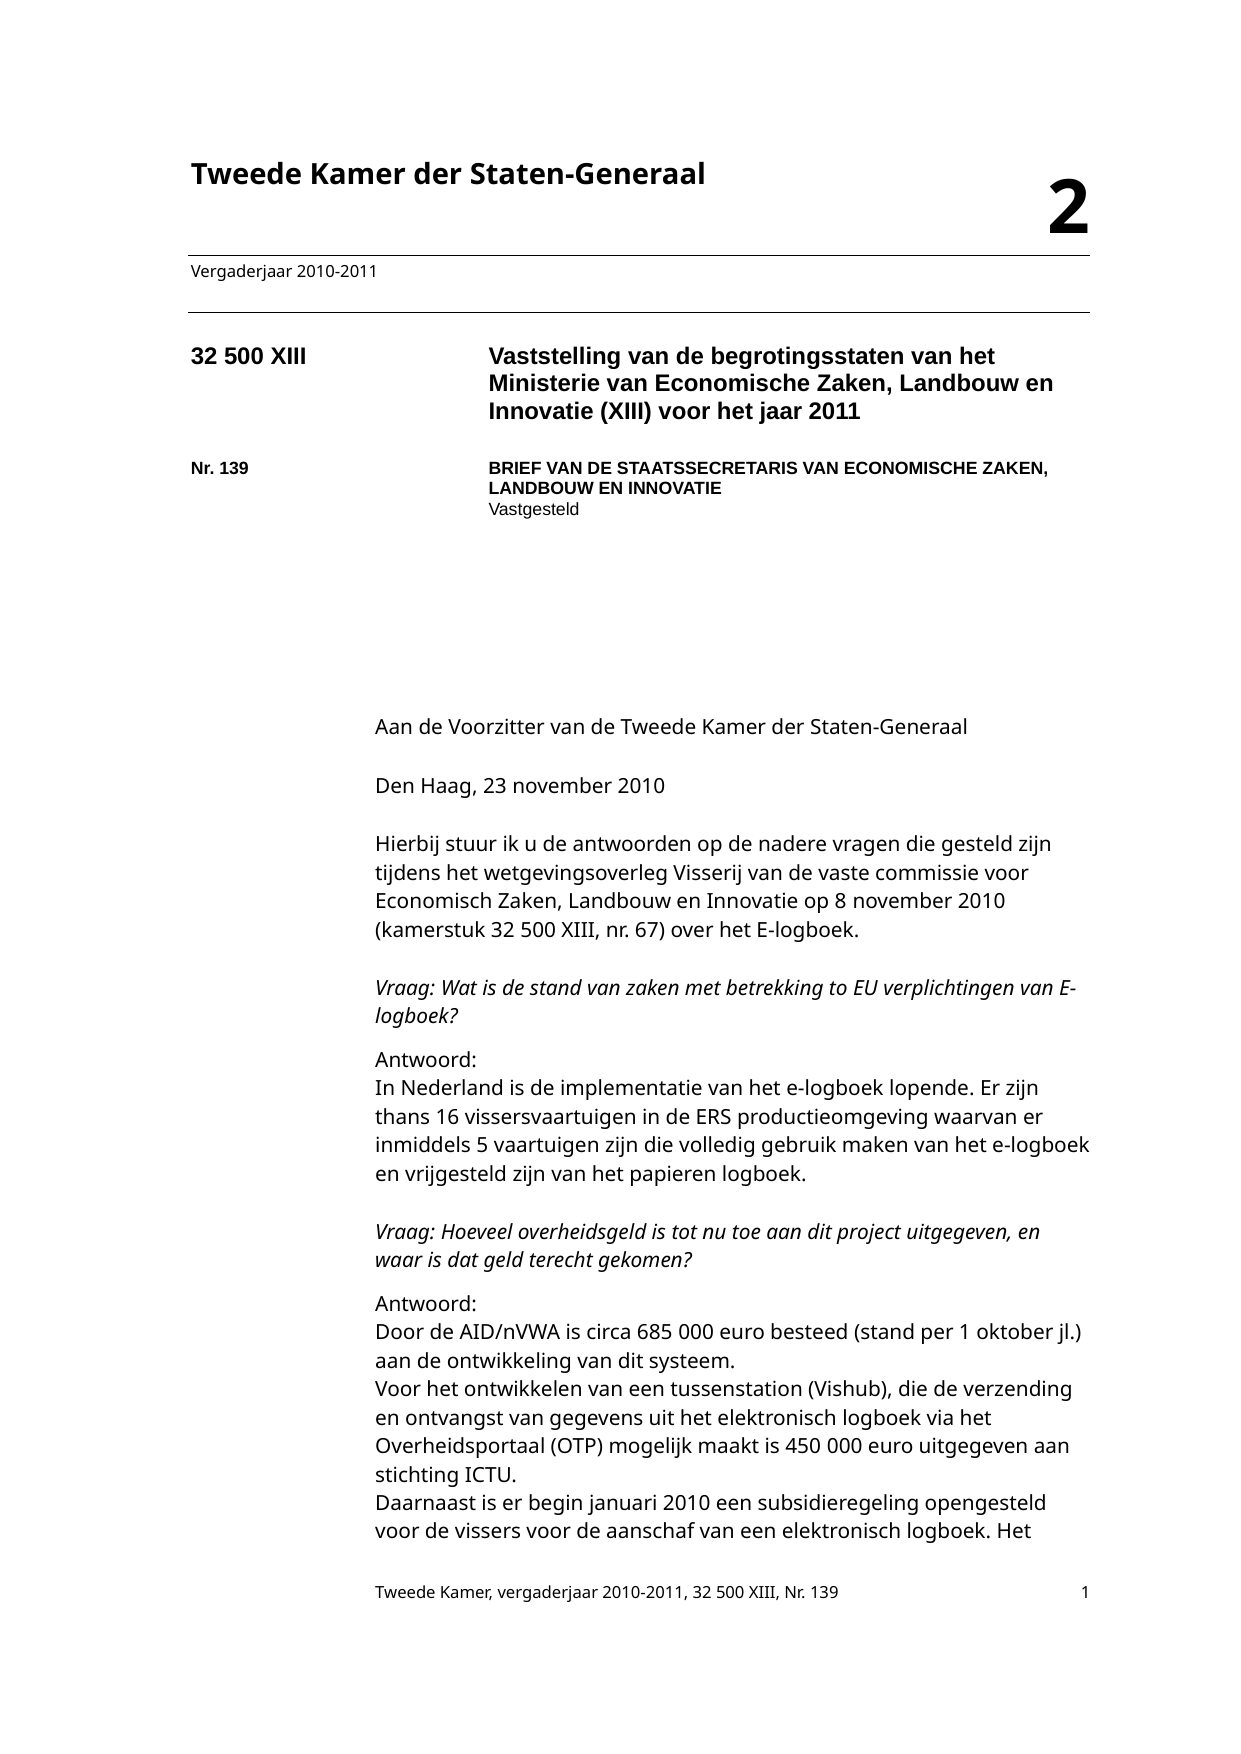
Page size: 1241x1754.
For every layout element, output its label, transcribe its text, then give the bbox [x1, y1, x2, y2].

table_cell [485, 313, 1090, 339]
text Daarnaast is er begin januari 2010 een subsidieregeling opengesteld voor de vissers voor de aanschaf van een elektronisch logboek. Het [375, 1488, 1090, 1545]
text Hierbij stuur ik u de antwoorden op de nadere vragen die gesteld zijn tijdens het wetgevingsoverleg Visserij van de vaste commissie voor Economisch Zaken, Landbouw en Innovatie op 8 november 2010 (kamerstuk 32 500 XIII, nr. 67) over het E-logboek. [375, 829, 1090, 943]
text Antwoord: [375, 1045, 1090, 1073]
table_cell 32 500 XIII [188, 339, 485, 454]
text Vraag: Hoeveel overheidsgeld is tot nu toe aan dit project uitgegeven, en waar is dat geld terecht gekomen? [375, 1217, 1090, 1274]
table_cell [188, 313, 485, 339]
table_cell Nr. 139 [188, 455, 485, 594]
table_header Tweede Kamer der Staten-Generaal [188, 150, 909, 255]
text Vraag: Wat is de stand van zaken met betrekking to EU verplichtingen van E-logboek? [375, 973, 1090, 1030]
table_header 2 [910, 150, 1090, 255]
text Aan de Voorzitter van de Tweede Kamer der Staten-Generaal [375, 712, 1090, 741]
table_cell BRIEF VAN DE STAATSSECRETARIS VAN ECONOMISCHE ZAKEN, LANDBOUW EN INNOVATIE Vastgesteld [485, 455, 1090, 594]
text Door de AID/nVWA is circa 685 000 euro besteed (stand per 1 oktober jl.) aan de ontwikkeling van dit systeem. [375, 1317, 1090, 1374]
text Antwoord: [375, 1289, 1090, 1317]
table_cell [485, 256, 1090, 312]
text In Nederland is de implementatie van het e-logboek lopende. Er zijn thans 16 vissersvaartuigen in de ERS productieomgeving waarvan er inmiddels 5 vaartuigen zijn die volledig gebruik maken van het e-logboek en vrijgesteld zijn van het papieren logboek. [375, 1073, 1090, 1187]
table_cell Vergaderjaar 2010-2011 [188, 256, 485, 312]
table_cell Vaststelling van de begrotingsstaten van het Ministerie van Economische Zaken, Landbouw en Innovatie (XIII) voor het jaar 2011 [485, 339, 1090, 454]
text Den Haag, 23 november 2010 [375, 771, 1090, 799]
text Voor het ontwikkelen van een tussenstation (Vishub), die de verzending en ontvangst van gegevens uit het elektronisch logboek via het Overheidsportaal (OTP) mogelijk maakt is 450 000 euro uitgegeven aan stichting ICTU. [375, 1374, 1090, 1488]
